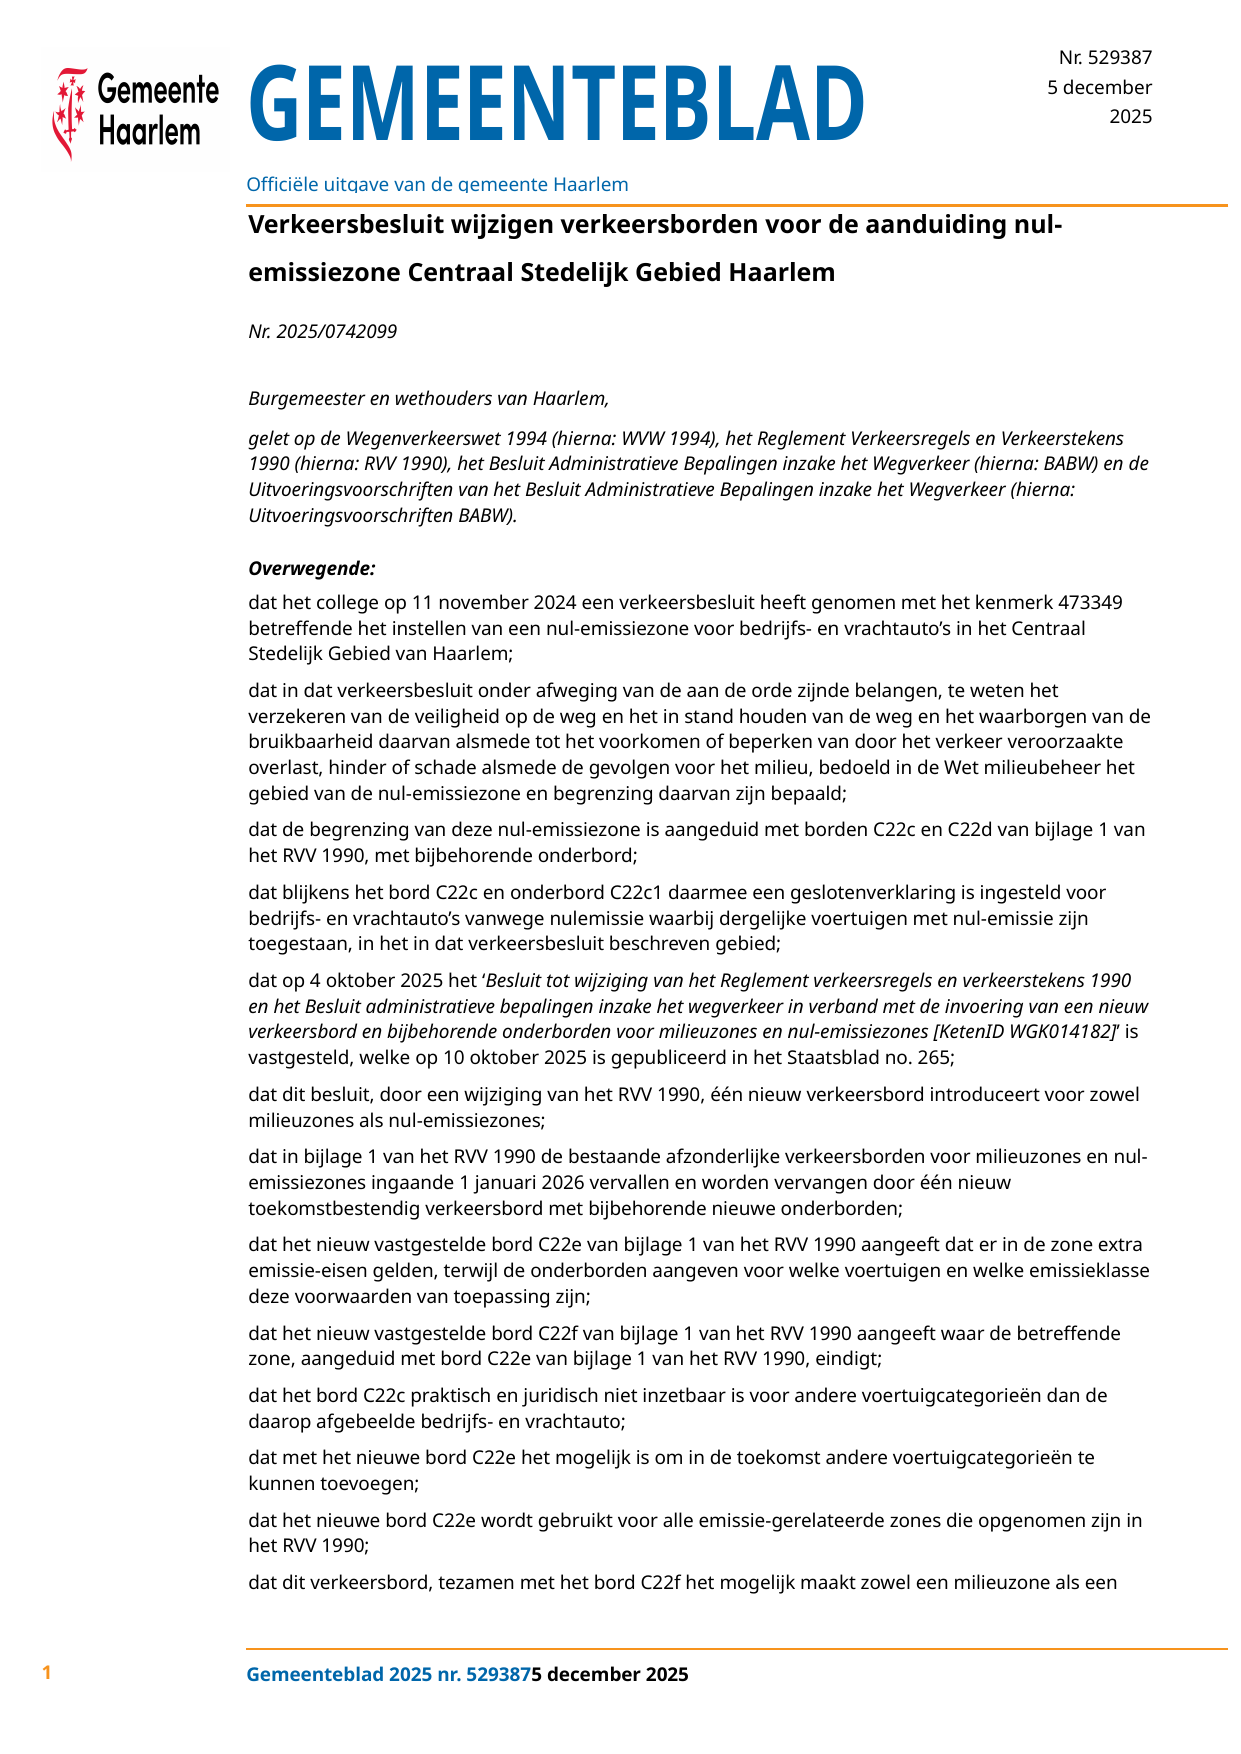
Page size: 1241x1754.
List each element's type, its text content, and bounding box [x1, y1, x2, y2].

text gelet op de Wegenverkeerswet 1994 (hierna: WVW 1994), het Reglement Verkeersregels en Verkeerstekens 1990 (hierna: RVV 1990), het Besluit Administratieve Bepalingen inzake het Wegverkeer (hierna: BABW) en de Uitvoeringsvoorschriften van het Besluit Administratieve Bepalingen inzake het Wegverkeer (hierna: Uitvoeringsvoorschriften BABW). [248, 425, 1152, 528]
text Burgemeester en wethouders van Haarlem, [248, 386, 1152, 411]
text dat in bijlage 1 van het RVV 1990 de bestaande afzonderlijke verkeersborden voor milieuzones en nul-emissiezones ingaande 1 januari 2026 vervallen en worden vervangen door één nieuw toekomstbestendig verkeersbord met bijbehorende nieuwe onderborden; [248, 1143, 1152, 1221]
text dat het bord C22c praktisch en juridisch niet inzetbaar is voor andere voertuigcategorieën dan de daarop afgebeelde bedrijfs- en vrachtauto; [248, 1382, 1152, 1433]
text dat met het nieuwe bord C22e het mogelijk is om in de toekomst andere voertuigcategorieën te kunnen toevoegen; [248, 1444, 1152, 1496]
text dat dit besluit, door een wijziging van het RVV 1990, één nieuw verkeersbord introduceert voor zowel milieuzones als nul-emissiezones; [248, 1081, 1152, 1132]
text Verkeersbesluit wijzigen verkeersborden voor de aanduiding nul-emissiezone Centraal Stedelijk Gebied Haarlem [248, 207, 1152, 288]
text Nr. 2025/0742099 [248, 318, 1152, 344]
text dat dit verkeersbord, tezamen met het bord C22f het mogelijk maakt zowel een milieuzone als een [248, 1569, 1152, 1595]
picture [41, 47, 231, 172]
text dat het nieuwe bord C22e wordt gebruikt voor alle emissie-gerelateerde zones die opgenomen zijn in het RVV 1990; [248, 1507, 1152, 1558]
text dat op 4 oktober 2025 het ‘Besluit tot wijziging van het Reglement verkeersregels en verkeerstekens 1990 en het Besluit administratieve bepalingen inzake het wegverkeer in verband met de invoering van een nieuw verkeersbord en bijbehorende onderborden voor milieuzones en nul-emissiezones [KetenID WGK014182]’ is vastgesteld, welke op 10 oktober 2025 is gepubliceerd in het Staatsblad no. 265; [248, 967, 1152, 1070]
text Overwegende: [248, 555, 1152, 581]
text dat het college op 11 november 2024 een verkeersbesluit heeft genomen met het kenmerk 473349 betreffende het instellen van een nul-emissiezone voor bedrijfs- en vrachtauto’s in het Centraal Stedelijk Gebied van Haarlem; [248, 589, 1152, 666]
text dat het nieuw vastgestelde bord C22f van bijlage 1 van het RVV 1990 aangeeft waar de betreffende zone, aangeduid met bord C22e van bijlage 1 van het RVV 1990, eindigt; [248, 1320, 1152, 1371]
text dat de begrenzing van deze nul-emissiezone is aangeduid met borden C22c en C22d van bijlage 1 van het RVV 1990, met bijbehorende onderbord; [248, 817, 1152, 868]
text dat blijkens het bord C22c en onderbord C22c1 daarmee een geslotenverklaring is ingesteld voor bedrijfs- en vrachtauto’s vanwege nulemissie waarbij dergelijke voertuigen met nul-emissie zijn toegestaan, in het in dat verkeersbesluit beschreven gebied; [248, 879, 1152, 956]
text dat het nieuw vastgestelde bord C22e van bijlage 1 van het RVV 1990 aangeeft dat er in de zone extra emissie-eisen gelden, terwijl de onderborden aangeven voor welke voertuigen en welke emissieklasse deze voorwaarden van toepassing zijn; [248, 1232, 1152, 1309]
text dat in dat verkeersbesluit onder afweging van de aan de orde zijnde belangen, te weten het verzekeren van de veiligheid op de weg en het in stand houden van de weg en het waarborgen van de bruikbaarheid daarvan alsmede tot het voorkomen of beperken van door het verkeer veroorzaakte overlast, hinder of schade alsmede de gevolgen voor het milieu, bedoeld in de Wet milieubeheer het gebied van de nul-emissiezone en begrenzing daarvan zijn bepaald; [248, 677, 1152, 806]
